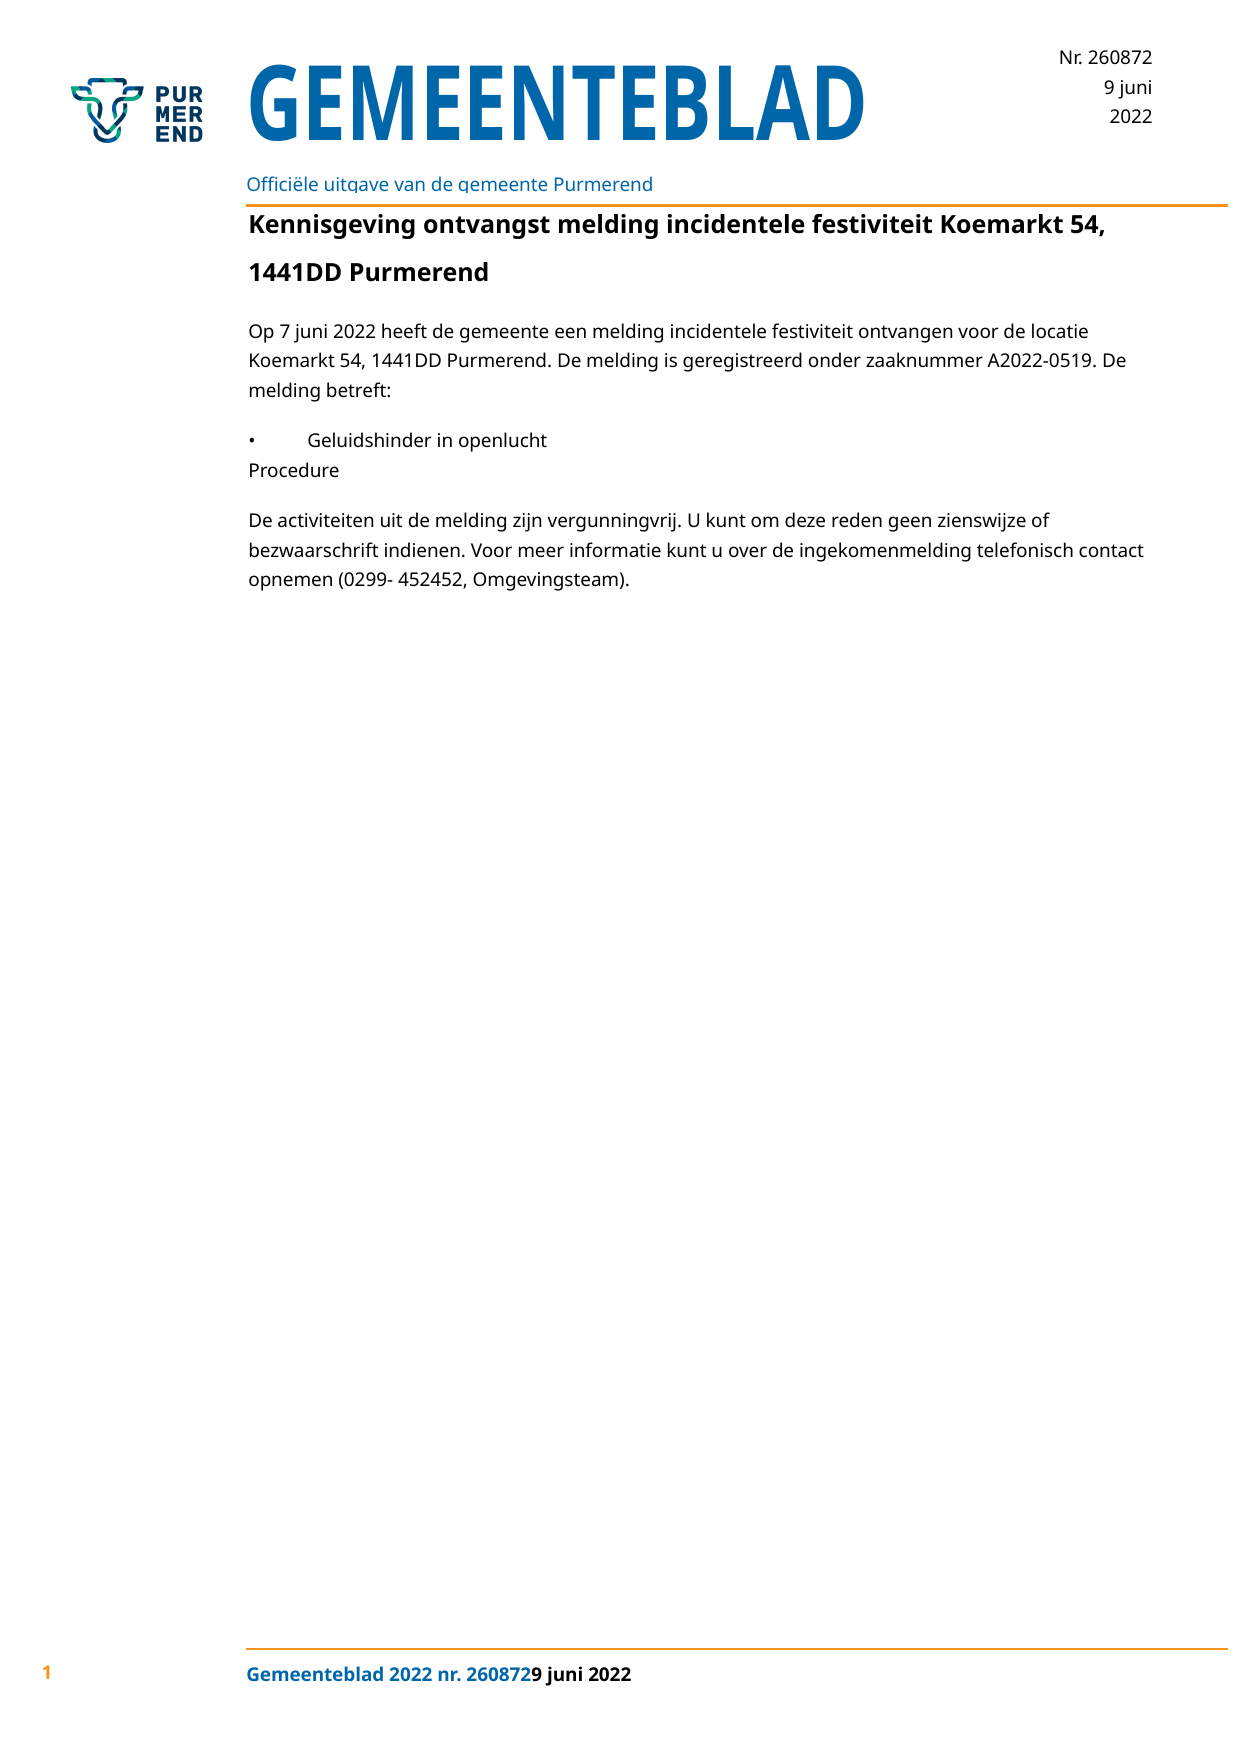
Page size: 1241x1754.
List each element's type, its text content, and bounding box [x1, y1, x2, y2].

text Kennisgeving ontvangst melding incidentele festiviteit Koemarkt 54, 1441DD Purmerend [248, 207, 1152, 288]
text Op 7 juni 2022 heeft de gemeente een melding incidentele festiviteit ontvangen voor de locatie Koemarkt 54, 1441DD Purmerend. De melding is geregistreerd onder zaaknummer A2022-0519. De melding betreft: [248, 318, 1152, 403]
picture [41, 47, 231, 172]
text De activiteiten uit de melding zijn vergunningvrij. U kunt om deze reden geen zienswijze of bezwaarschrift indienen. Voor meer informatie kunt u over de ingekomenmelding telefonisch contact opnemen (0299- 452452, Omgevingsteam). [248, 507, 1152, 592]
list Geluidshinder in openlucht [248, 427, 1152, 453]
text Procedure [248, 457, 1152, 483]
